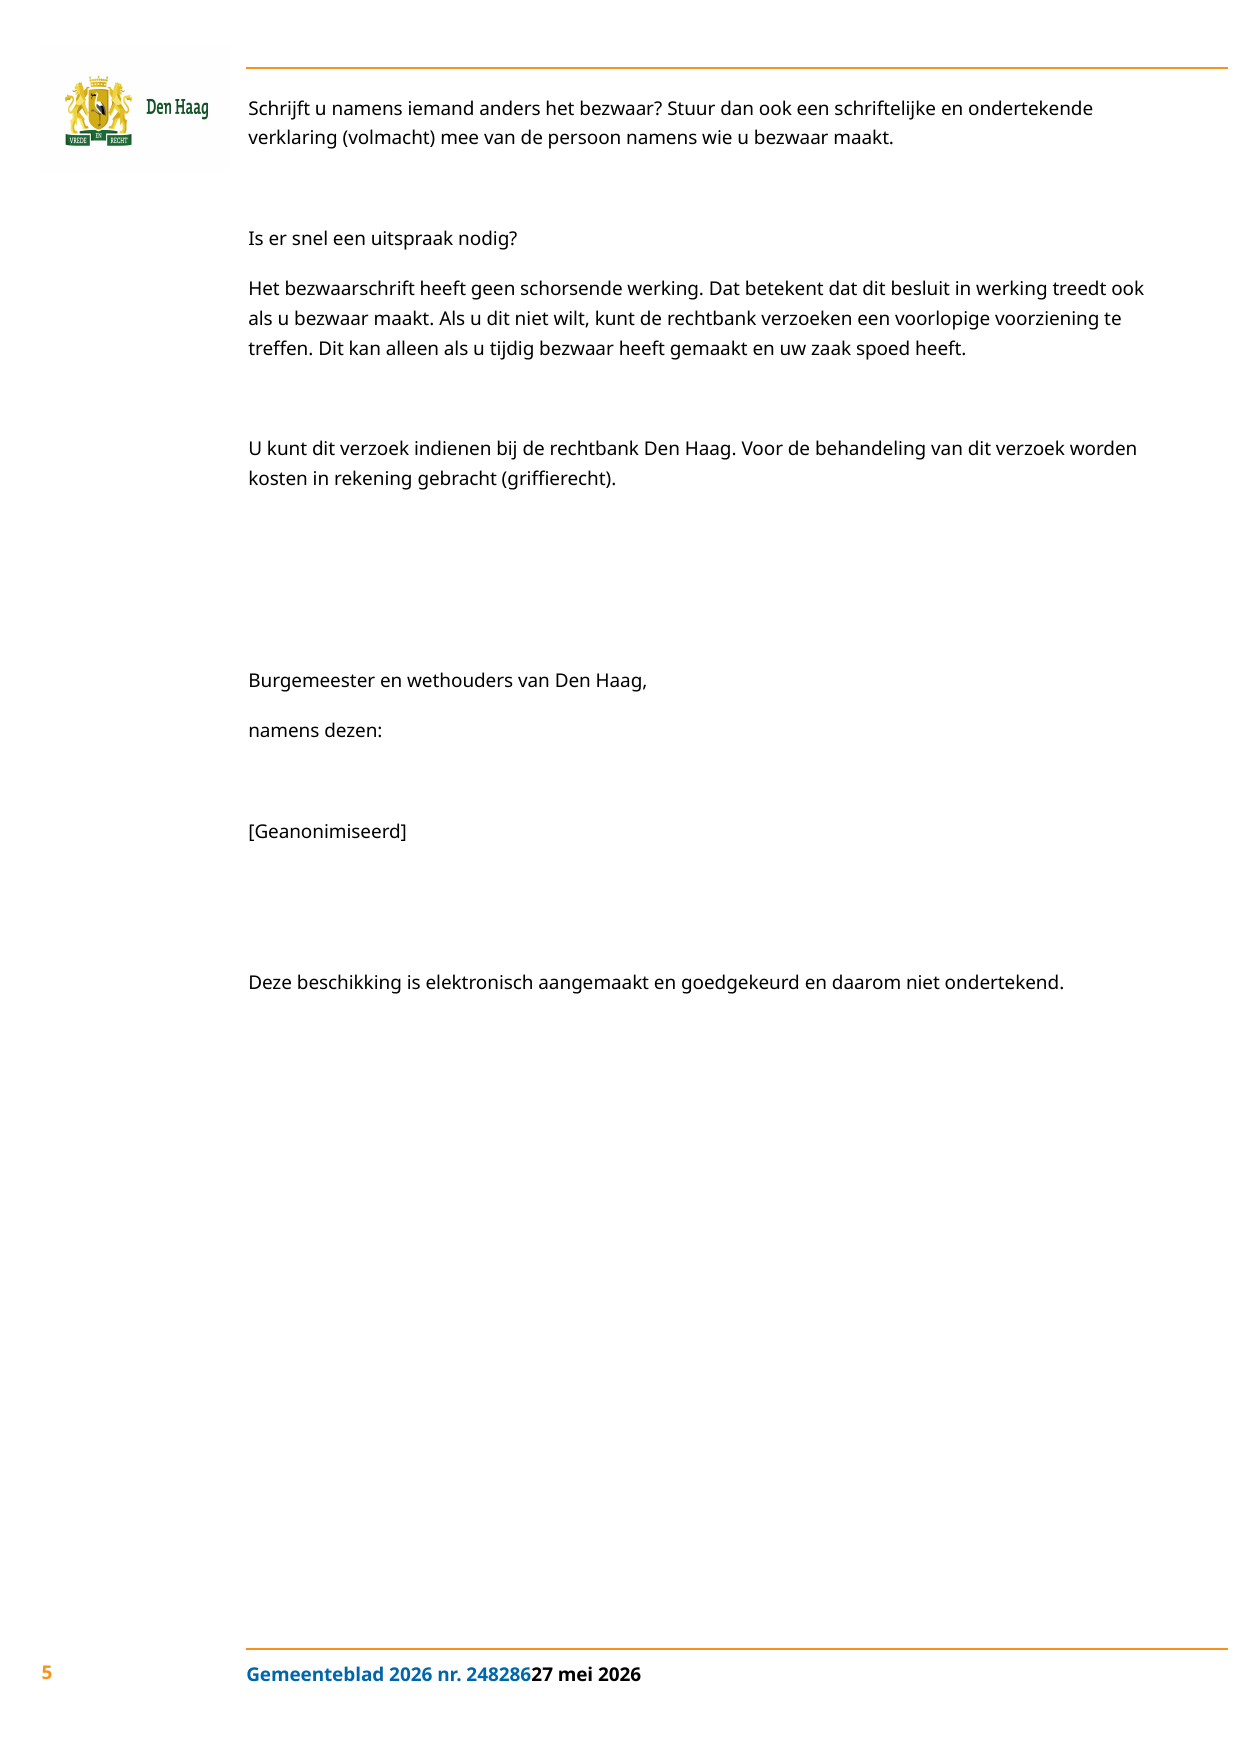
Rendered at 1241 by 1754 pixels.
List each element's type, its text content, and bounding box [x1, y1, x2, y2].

text Het bezwaarschrift heeft geen schorsende werking. Dat betekent dat dit besluit in werking treedt ook als u bezwaar maakt. Als u dit niet wilt, kunt de rechtbank verzoeken een voorlopige voorziening te treffen. Dit kan alleen als u tijdig bezwaar heeft gemaakt en uw zaak spoed heeft. [248, 276, 1152, 361]
text [Geanonimiseerd] [248, 818, 1152, 844]
text Schrijft u namens iemand anders het bezwaar? Stuur dan ook een schriftelijke en ondertekende verklaring (volmacht) mee van de persoon namens wie u bezwaar maakt. [248, 95, 1152, 150]
text Deze beschikking is elektronisch aangemaakt en goedgekeurd en daarom niet ondertekend. [248, 969, 1152, 995]
text Burgemeester en wethouders van Den Haag, [248, 667, 1152, 693]
text U kunt dit verzoek indienen bij de rechtbank Den Haag. Voor de behandeling van dit verzoek worden kosten in rekening gebracht (griffierecht). [248, 436, 1152, 491]
text Is er snel een uitspraak nodig? [248, 225, 1152, 251]
picture [41, 47, 231, 172]
text namens dezen: [248, 717, 1152, 743]
